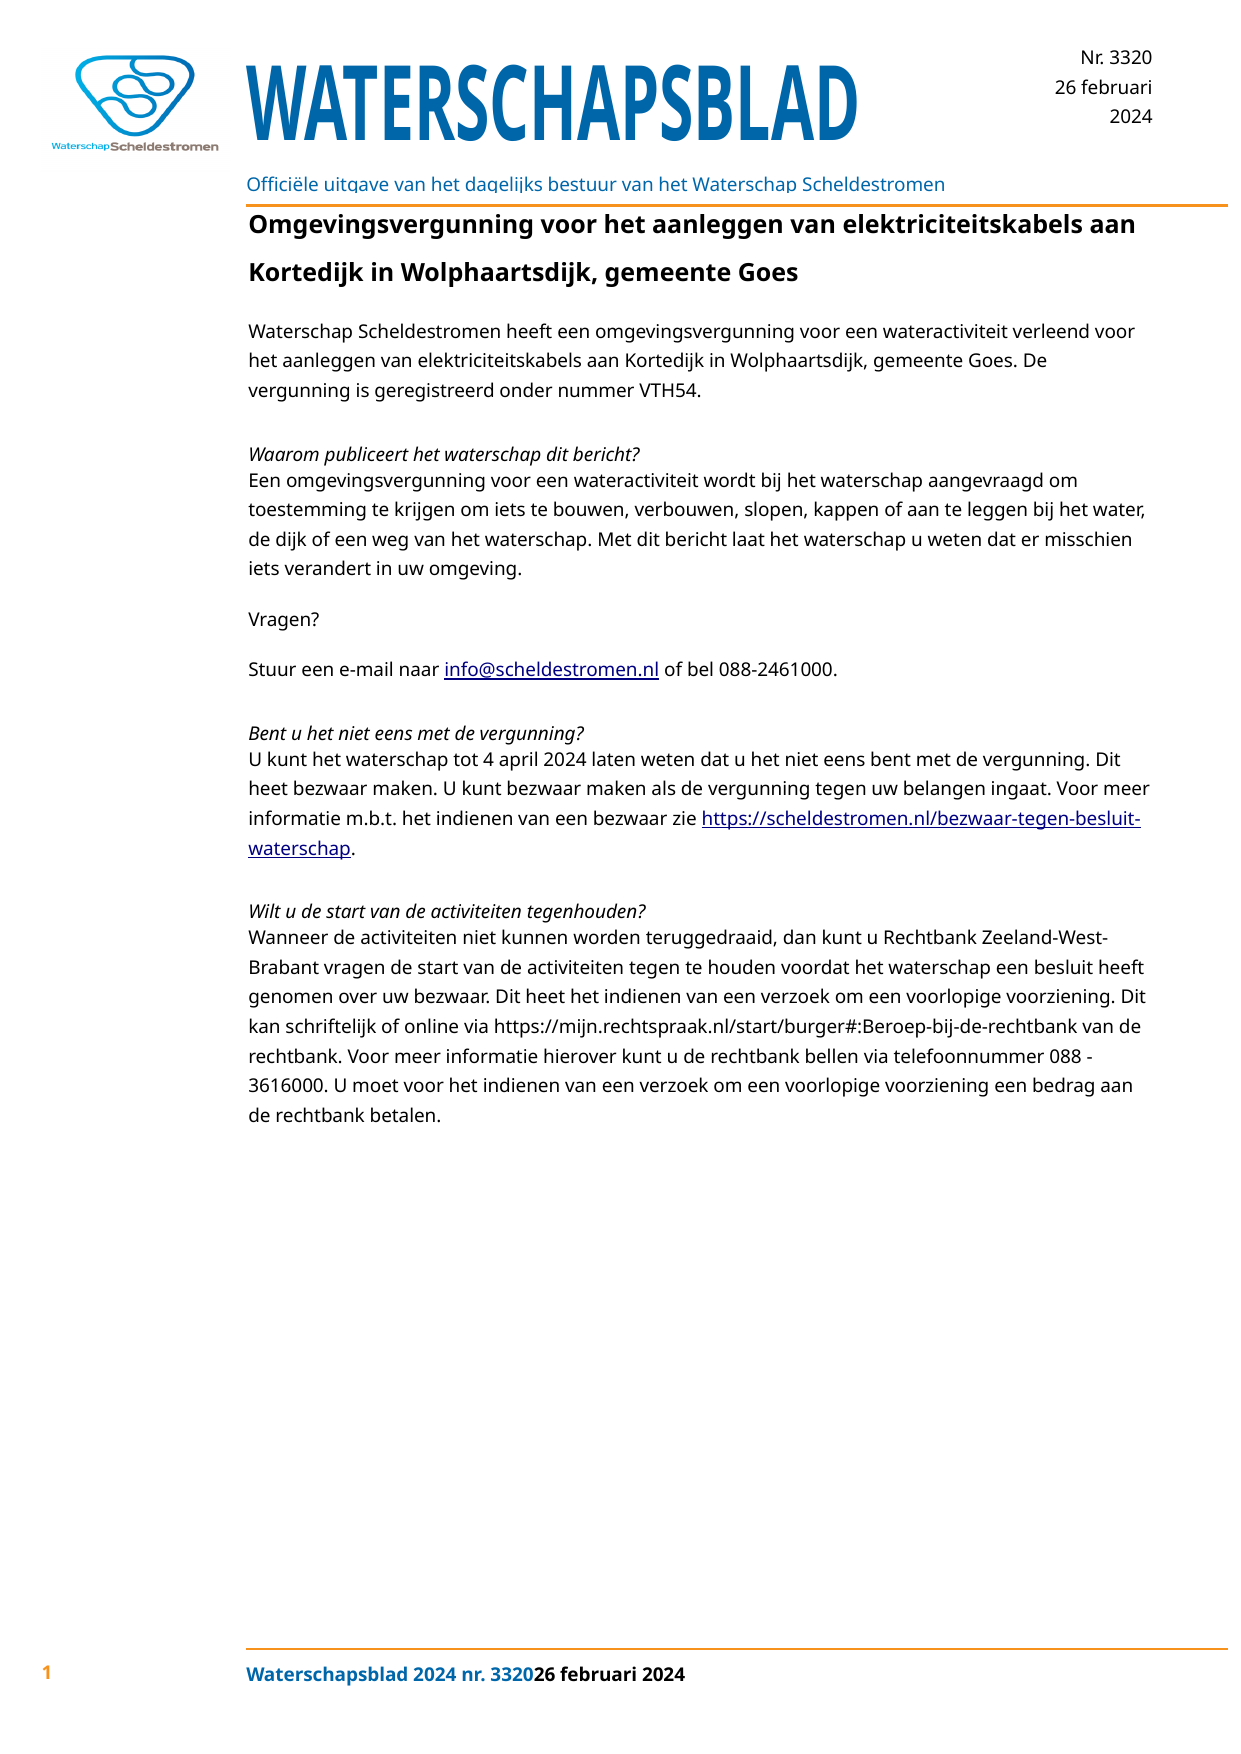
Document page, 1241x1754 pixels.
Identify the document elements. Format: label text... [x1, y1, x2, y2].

text Stuur een e-mail naar info@scheldestromen.nl of bel 088-2461000. [248, 656, 1152, 682]
text Wilt u de start van de activiteiten tegenhouden? [248, 899, 1152, 924]
picture [41, 47, 231, 172]
text Waterschap Scheldestromen heeft een omgevingsvergunning voor een wateractiviteit verleend voor het aanleggen van elektriciteitskabels aan Kortedijk in Wolphaartsdijk, gemeente Goes. De vergunning is geregistreerd onder nummer VTH54. [248, 318, 1152, 403]
text Waarom publiceert het waterschap dit bericht? [248, 441, 1152, 467]
text Bent u het niet eens met de vergunning? [248, 720, 1152, 746]
text Omgevingsvergunning voor het aanleggen van elektriciteitskabels aan Kortedijk in Wolphaartsdijk, gemeente Goes [248, 207, 1152, 288]
text Wanneer de activiteiten niet kunnen worden teruggedraaid, dan kunt u Rechtbank Zeeland-West-Brabant vragen de start van de activiteiten tegen te houden voordat het waterschap een besluit heeft genomen over uw bezwaar. Dit heet het indienen van een verzoek om een voorlopige voorziening. Dit kan schriftelijk of online via https://mijn.rechtspraak.nl/start/burger#:Beroep-bij-de-rechtbank van de rechtbank. Voor meer informatie hierover kunt u de rechtbank bellen via telefoonnummer 088 - 3616000. U moet voor het indienen van een verzoek om een voorlopige voorziening een bedrag aan de rechtbank betalen. [248, 924, 1152, 1128]
text Vragen? [248, 606, 1152, 632]
text Een omgevingsvergunning voor een wateractiviteit wordt bij het waterschap aangevraagd om toestemming te krijgen om iets te bouwen, verbouwen, slopen, kappen of aan te leggen bij het water, de dijk of een weg van het waterschap. Met dit bericht laat het waterschap u weten dat er misschien iets verandert in uw omgeving. [248, 467, 1152, 581]
text U kunt het waterschap tot 4 april 2024 laten weten dat u het niet eens bent met de vergunning. Dit heet bezwaar maken. U kunt bezwaar maken als de vergunning tegen uw belangen ingaat. Voor meer informatie m.b.t. het indienen van een bezwaar zie https://scheldestromen.nl/bezwaar-tegen-besluit-waterschap. [248, 746, 1152, 861]
